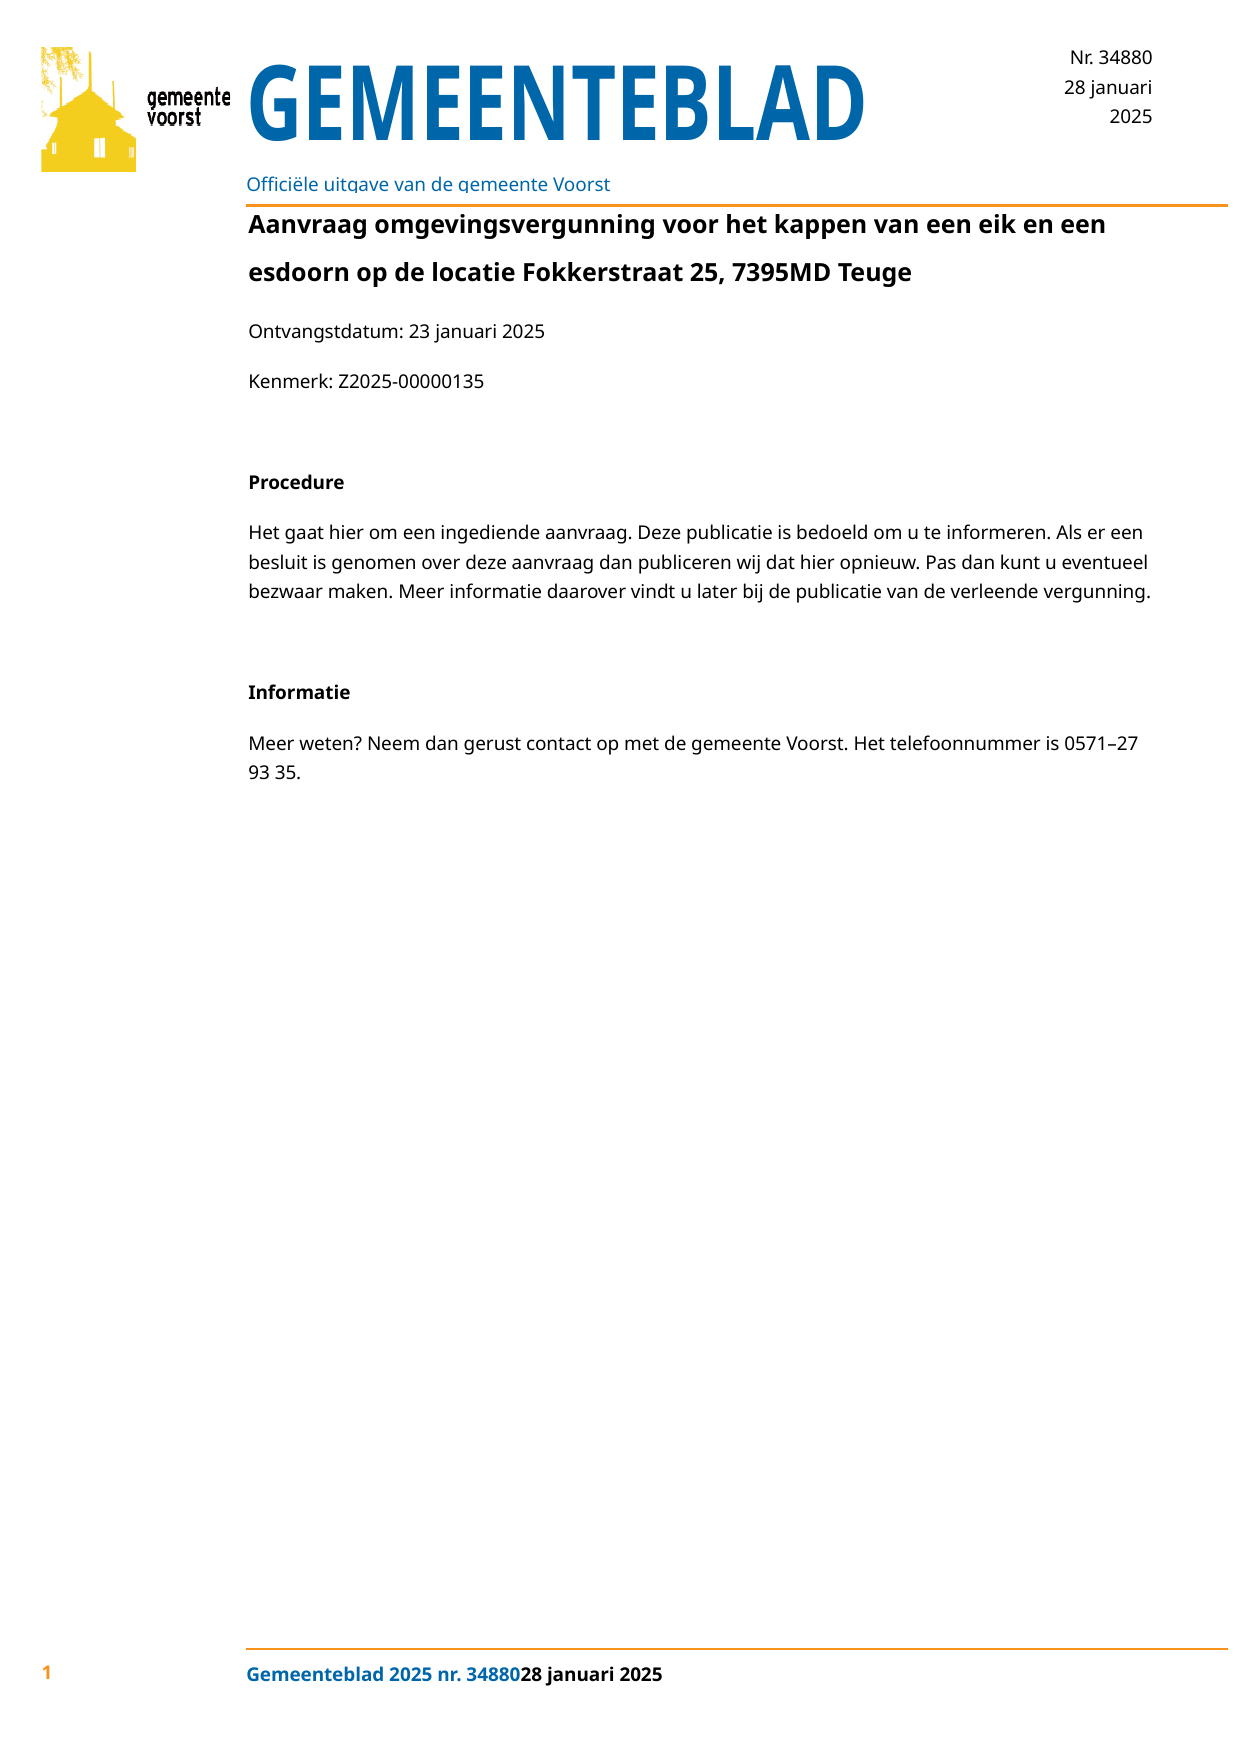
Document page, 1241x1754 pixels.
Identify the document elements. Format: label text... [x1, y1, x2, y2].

text Procedure [248, 469, 1152, 495]
text Ontvangstdatum: 23 januari 2025 [248, 318, 1152, 344]
text Het gaat hier om een ingediende aanvraag. Deze publicatie is bedoeld om u te informeren. Als er een besluit is genomen over deze aanvraag dan publiceren wij dat hier opnieuw. Pas dan kunt u eventueel bezwaar maken. Meer informatie daarover vindt u later bij de publicatie van de verleende vergunning. [248, 519, 1152, 604]
text Informatie [248, 679, 1152, 705]
text Kenmerk: Z2025-00000135 [248, 368, 1152, 394]
picture [41, 47, 231, 172]
text Aanvraag omgevingsvergunning voor het kappen van een eik en een esdoorn op de locatie Fokkerstraat 25, 7395MD Teuge [248, 207, 1152, 288]
text Meer weten? Neem dan gerust contact op met de gemeente Voorst. Het telefoonnummer is 0571–27 93 35. [248, 730, 1152, 785]
